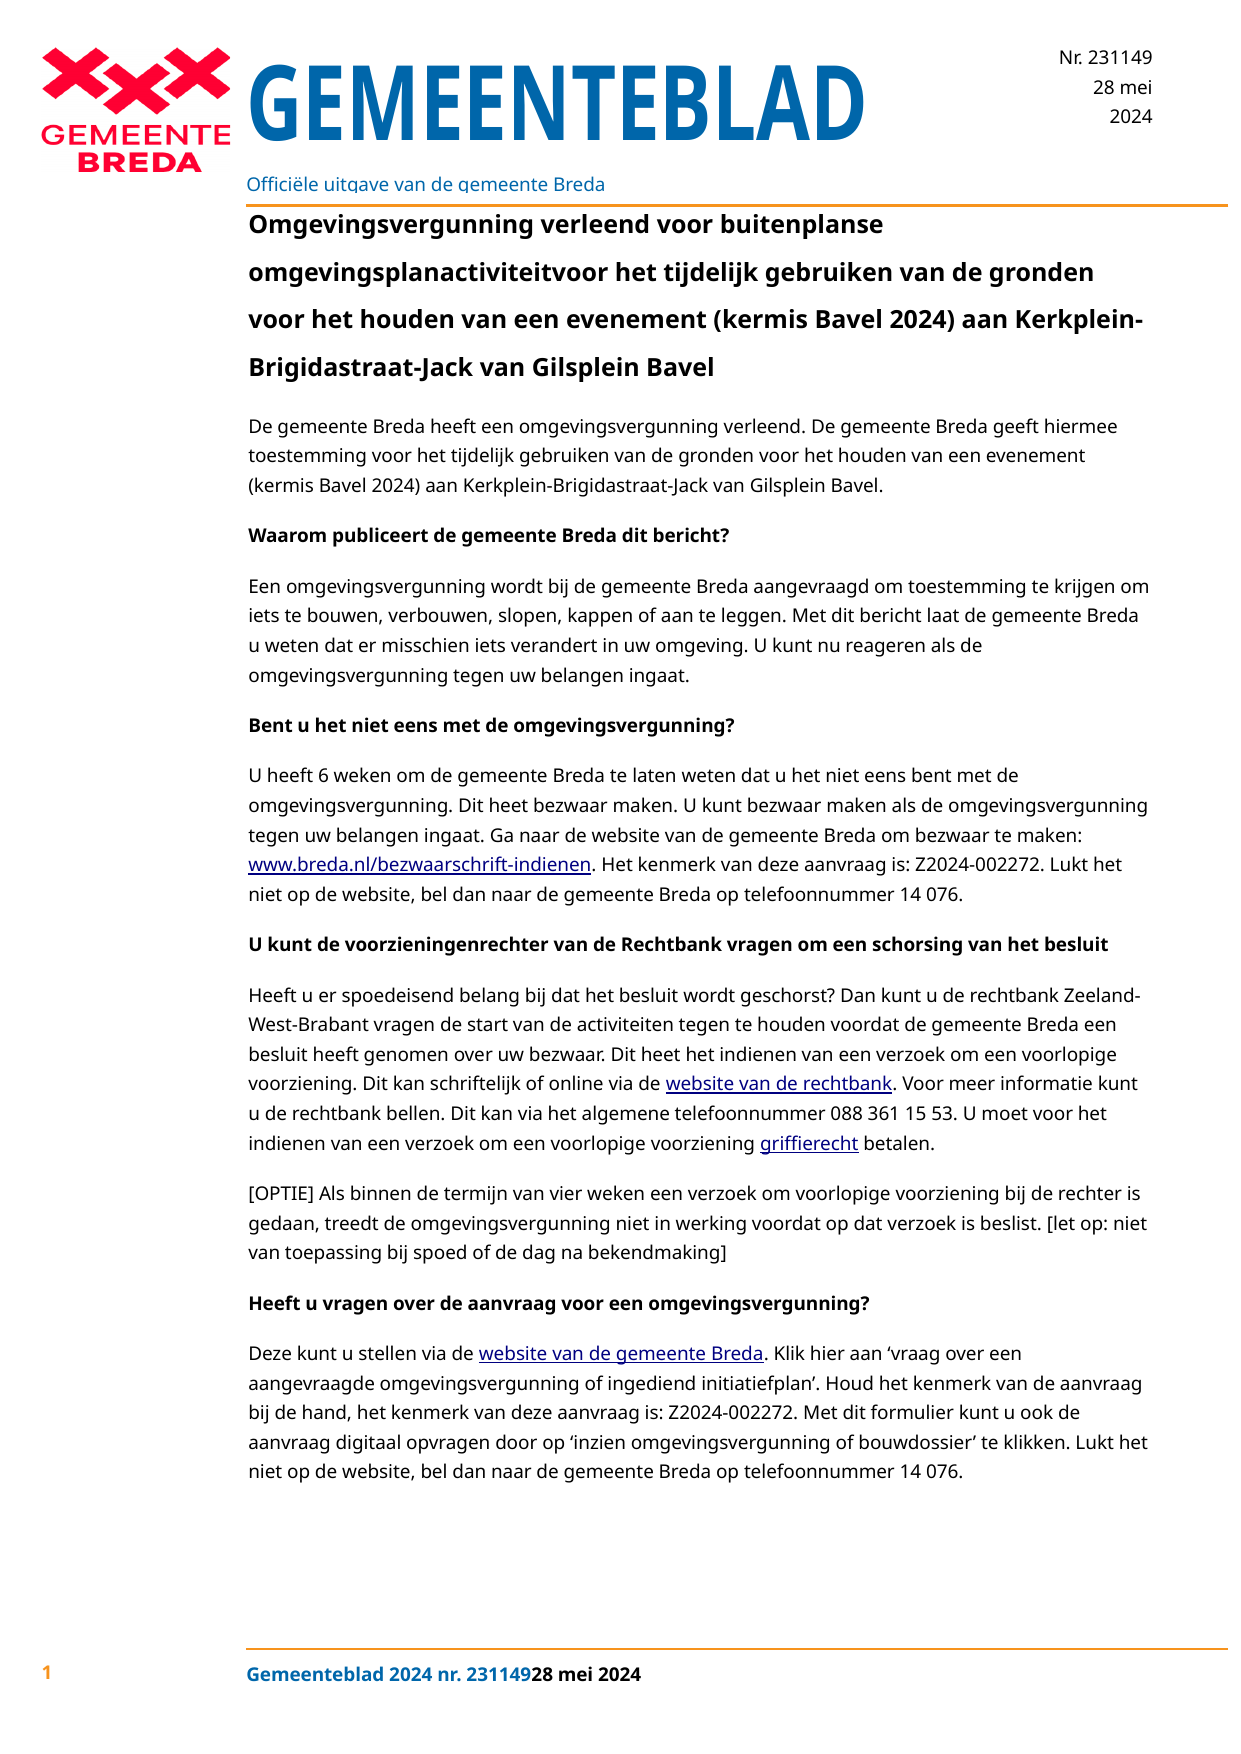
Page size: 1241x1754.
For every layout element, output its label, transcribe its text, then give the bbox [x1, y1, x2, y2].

text U heeft 6 weken om de gemeente Breda te laten weten dat u het niet eens bent met de omgevingsvergunning. Dit heet bezwaar maken. U kunt bezwaar maken als de omgevingsvergunning tegen uw belangen ingaat. Ga naar de website van de gemeente Breda om bezwaar te maken: www.breda.nl/bezwaarschrift-indienen. Het kenmerk van deze aanvraag is: Z2024-002272. Lukt het niet op de website, bel dan naar de gemeente Breda op telefoonnummer 14 076. [248, 763, 1152, 907]
picture [41, 47, 231, 172]
text De gemeente Breda heeft een omgevingsvergunning verleend. De gemeente Breda geeft hiermee toestemming voor het tijdelijk gebruiken van de gronden voor het houden van een evenement (kermis Bavel 2024) aan Kerkplein-Brigidastraat-Jack van Gilsplein Bavel. [248, 413, 1152, 498]
text Heeft u vragen over de aanvraag voor een omgevingsvergunning? [248, 1290, 1152, 1316]
text U kunt de voorzieningenrechter van de Rechtbank vragen om een schorsing van het besluit [248, 931, 1152, 957]
text [OPTIE] Als binnen de termijn van vier weken een verzoek om voorlopige voorziening bij de rechter is gedaan, treedt de omgevingsvergunning niet in werking voordat op dat verzoek is beslist. [let op: niet van toepassing bij spoed of de dag na bekendmaking] [248, 1180, 1152, 1265]
text Bent u het niet eens met de omgevingsvergunning? [248, 712, 1152, 738]
text Omgevingsvergunning verleend voor buitenplanse omgevingsplanactiviteitvoor het tijdelijk gebruiken van de gronden voor het houden van een evenement (kermis Bavel 2024) aan Kerkplein-Brigidastraat-Jack van Gilsplein Bavel [248, 207, 1152, 384]
text Deze kunt u stellen via de website van de gemeente Breda. Klik hier aan ‘vraag over een aangevraagde omgevingsvergunning of ingediend initiatiefplan’. Houd het kenmerk van de aanvraag bij de hand, het kenmerk van deze aanvraag is: Z2024-002272. Met dit formulier kunt u ook de aanvraag digitaal opvragen door op ‘inzien omgevingsvergunning of bouwdossier’ te klikken. Lukt het niet op de website, bel dan naar de gemeente Breda op telefoonnummer 14 076. [248, 1340, 1152, 1484]
text Een omgevingsvergunning wordt bij de gemeente Breda aangevraagd om toestemming te krijgen om iets te bouwen, verbouwen, slopen, kappen of aan te leggen. Met dit bericht laat de gemeente Breda u weten dat er misschien iets verandert in uw omgeving. U kunt nu reageren als de omgevingsvergunning tegen uw belangen ingaat. [248, 573, 1152, 688]
text Waarom publiceert de gemeente Breda dit bericht? [248, 523, 1152, 548]
text Heeft u er spoedeisend belang bij dat het besluit wordt geschorst? Dan kunt u de rechtbank Zeeland-West-Brabant vragen de start van de activiteiten tegen te houden voordat de gemeente Breda een besluit heeft genomen over uw bezwaar. Dit heet het indienen van een verzoek om een voorlopige voorziening. Dit kan schriftelijk of online via de website van de rechtbank. Voor meer informatie kunt u de rechtbank bellen. Dit kan via het algemene telefoonnummer 088 361 15 53. U moet voor het indienen van een verzoek om een voorlopige voorziening griffierecht betalen. [248, 982, 1152, 1156]
